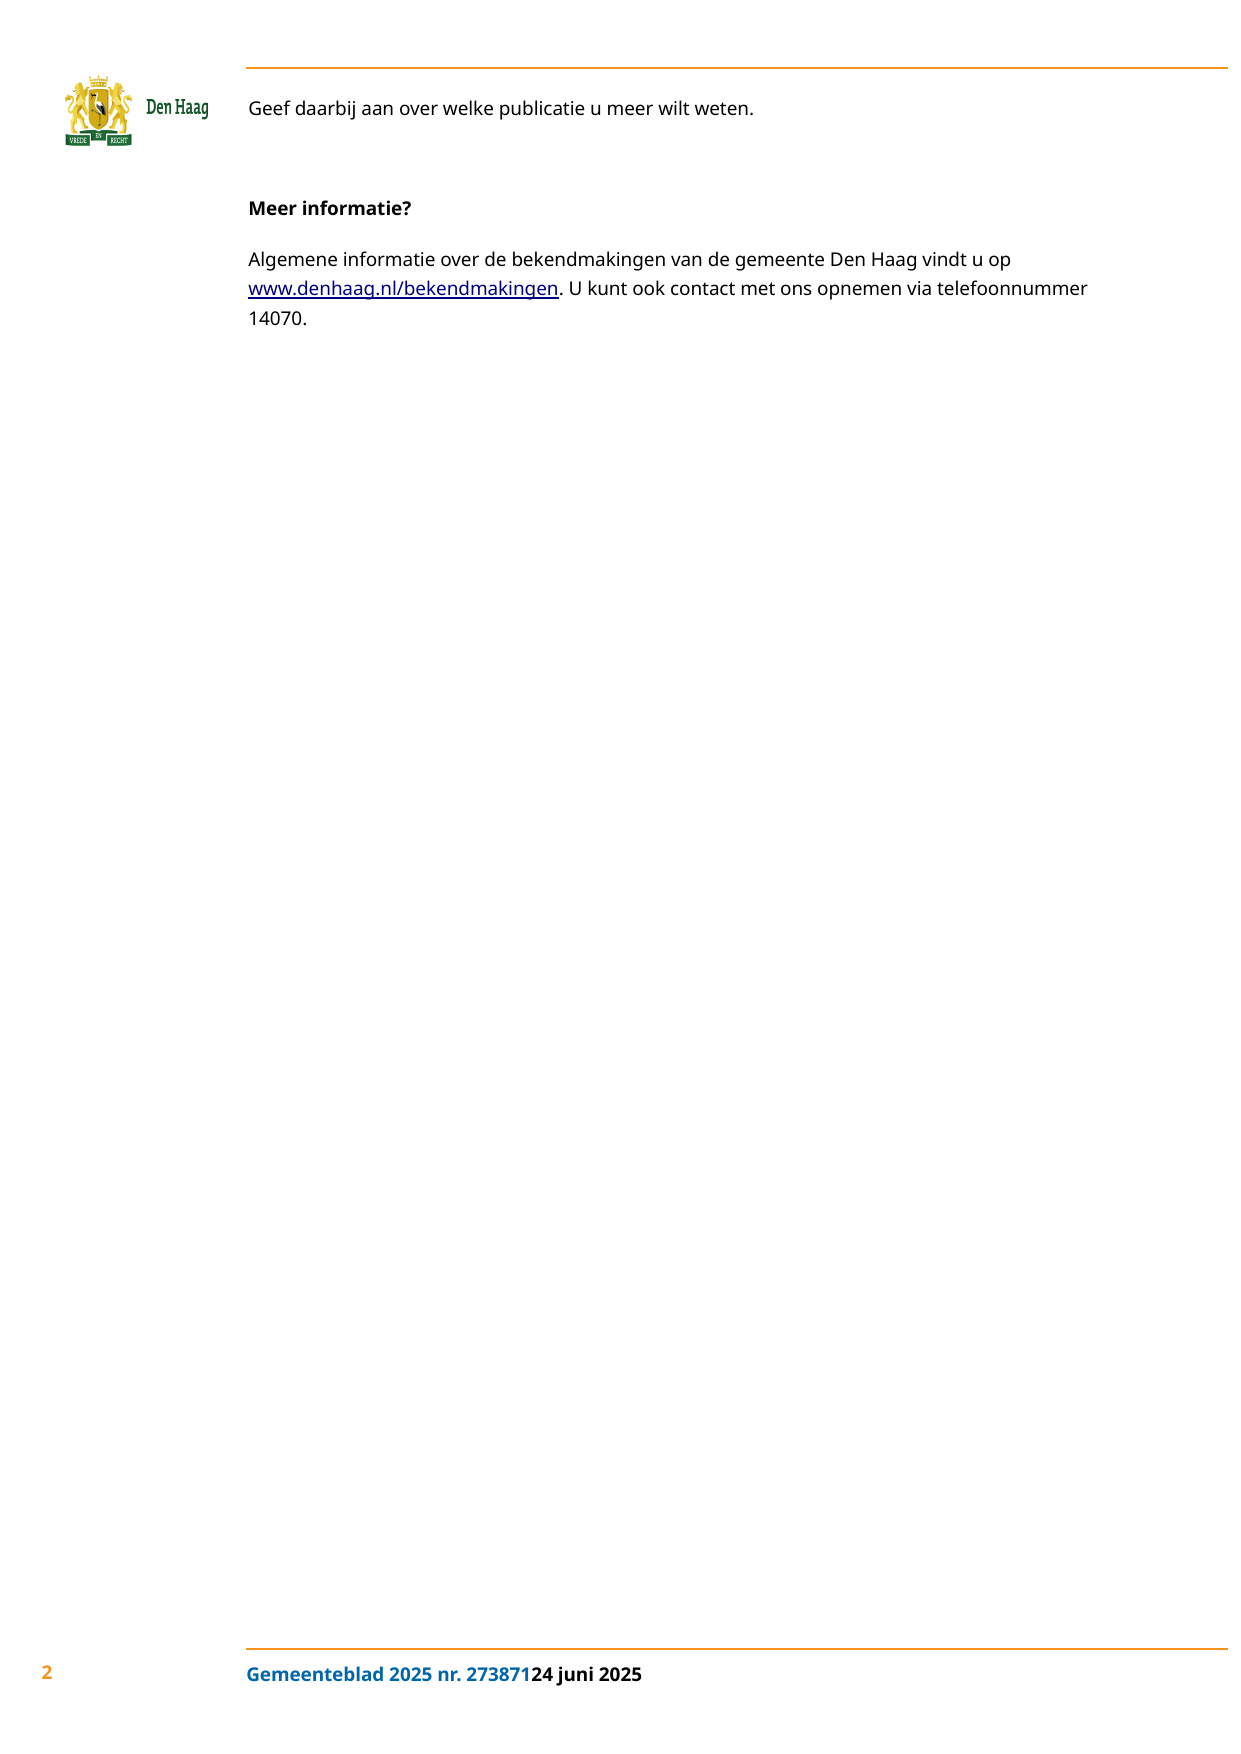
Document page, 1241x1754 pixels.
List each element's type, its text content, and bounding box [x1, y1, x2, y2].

text Algemene informatie over de bekendmakingen van de gemeente Den Haag vindt u op www.denhaag.nl/bekendmakingen. U kunt ook contact met ons opnemen via telefoonnummer 14070. [248, 246, 1152, 331]
picture [41, 47, 231, 172]
text Geef daarbij aan over welke publicatie u meer wilt weten. [248, 95, 1152, 121]
text Meer informatie? [248, 196, 1152, 221]
